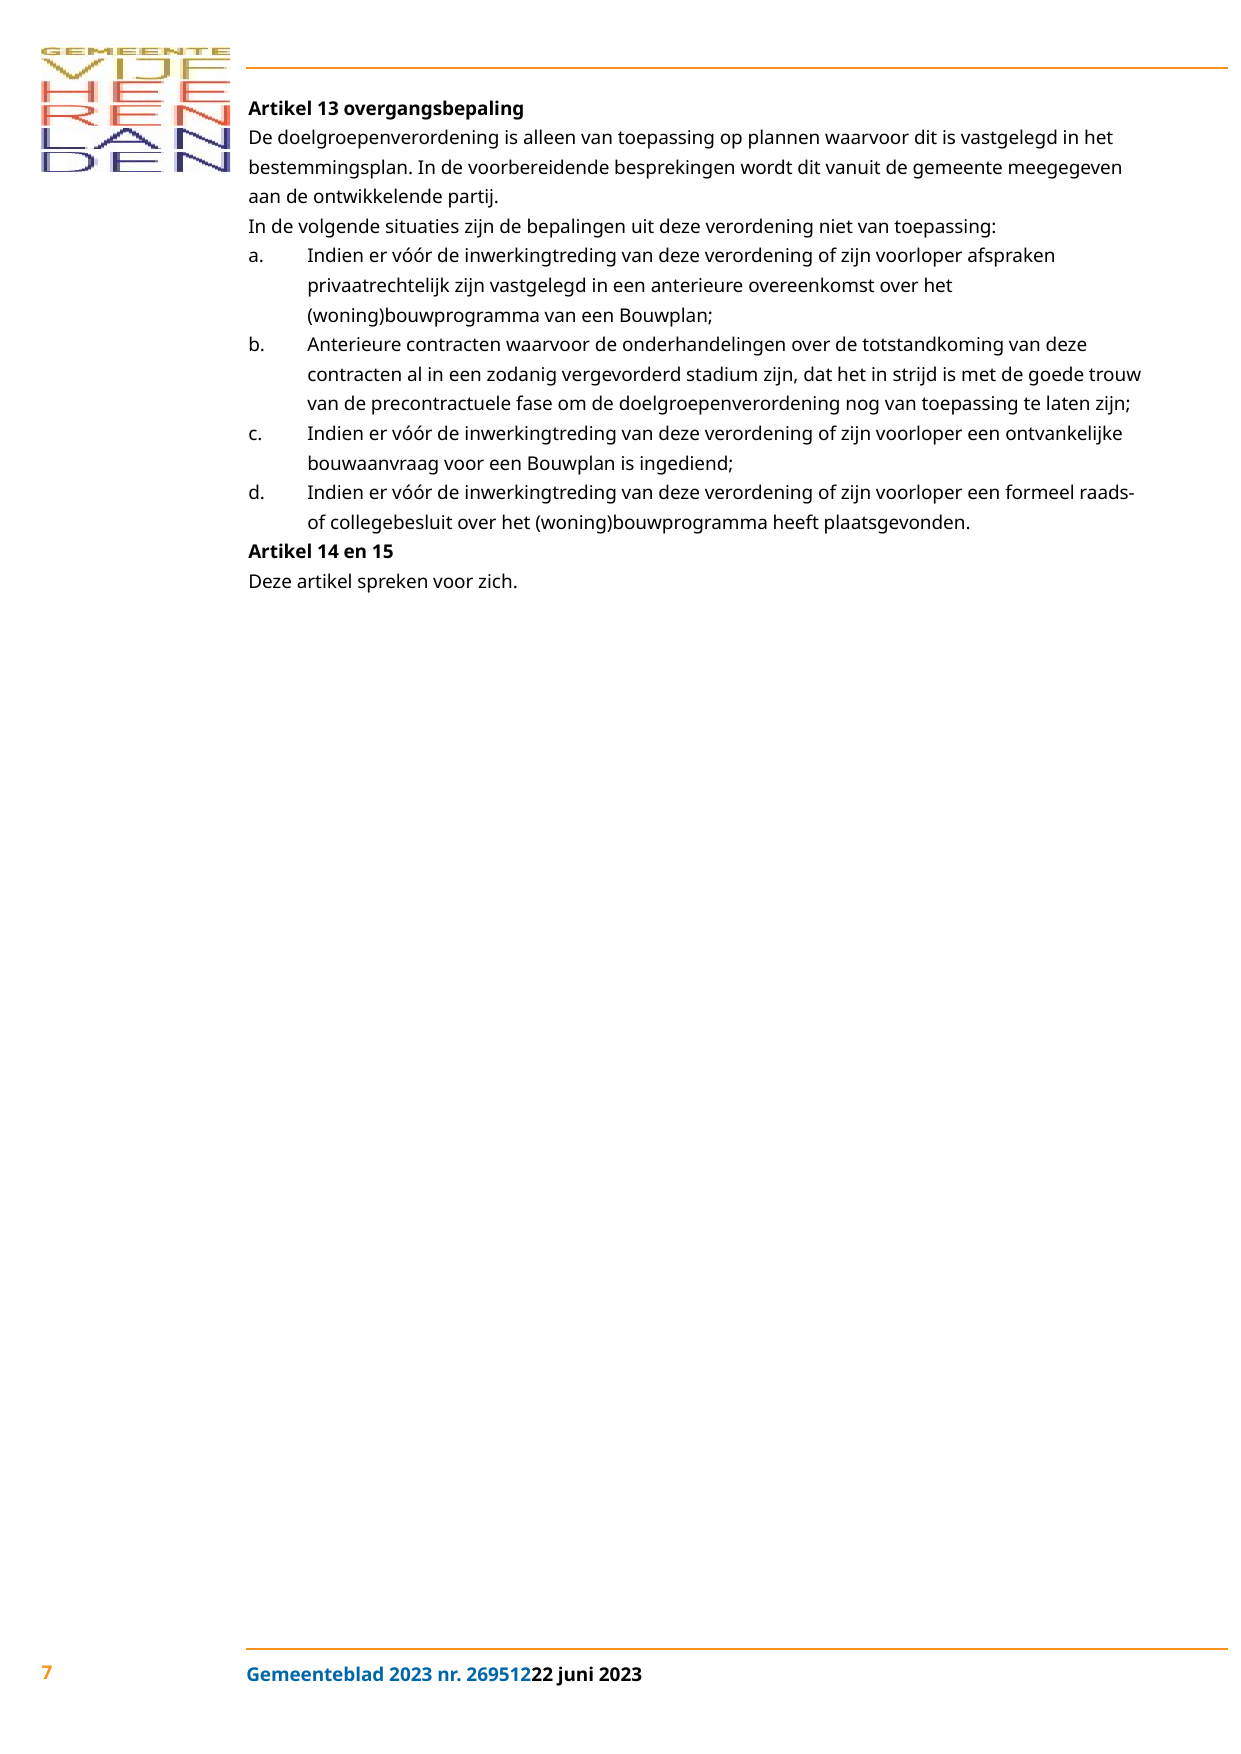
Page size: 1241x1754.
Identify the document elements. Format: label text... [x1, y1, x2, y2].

picture [41, 47, 231, 172]
list Indien er vóór de inwerkingtreding van deze verordening of zijn voorloper afspraken privaatrechtelijk zijn vastgelegd in een anterieure overeenkomst over het (woning)bouwprogramma van een Bouwplan; [248, 243, 1152, 328]
text Artikel 14 en 15 [248, 538, 1152, 564]
text In de volgende situaties zijn de bepalingen uit deze verordening niet van toepassing: [248, 213, 1152, 239]
list Indien er vóór de inwerkingtreding van deze verordening of zijn voorloper een ontvankelijke bouwaanvraag voor een Bouwplan is ingediend; [248, 420, 1152, 476]
list Anterieure contracten waarvoor de onderhandelingen over de totstandkoming van deze contracten al in een zodanig vergevorderd stadium zijn, dat het in strijd is met de goede trouw van de precontractuele fase om de doelgroepenverordening nog van toepassing te laten zijn; [248, 331, 1152, 416]
text De doelgroepenverordening is alleen van toepassing op plannen waarvoor dit is vastgelegd in het bestemmingsplan. In de voorbereidende besprekingen wordt dit vanuit de gemeente meegegeven aan de ontwikkelende partij. [248, 124, 1152, 209]
text Deze artikel spreken voor zich. [248, 568, 1152, 594]
list Indien er vóór de inwerkingtreding van deze verordening of zijn voorloper een formeel raads- of collegebesluit over het (woning)bouwprogramma heeft plaatsgevonden. [248, 479, 1152, 535]
text Artikel 13 overgangsbepaling [248, 95, 1152, 121]
